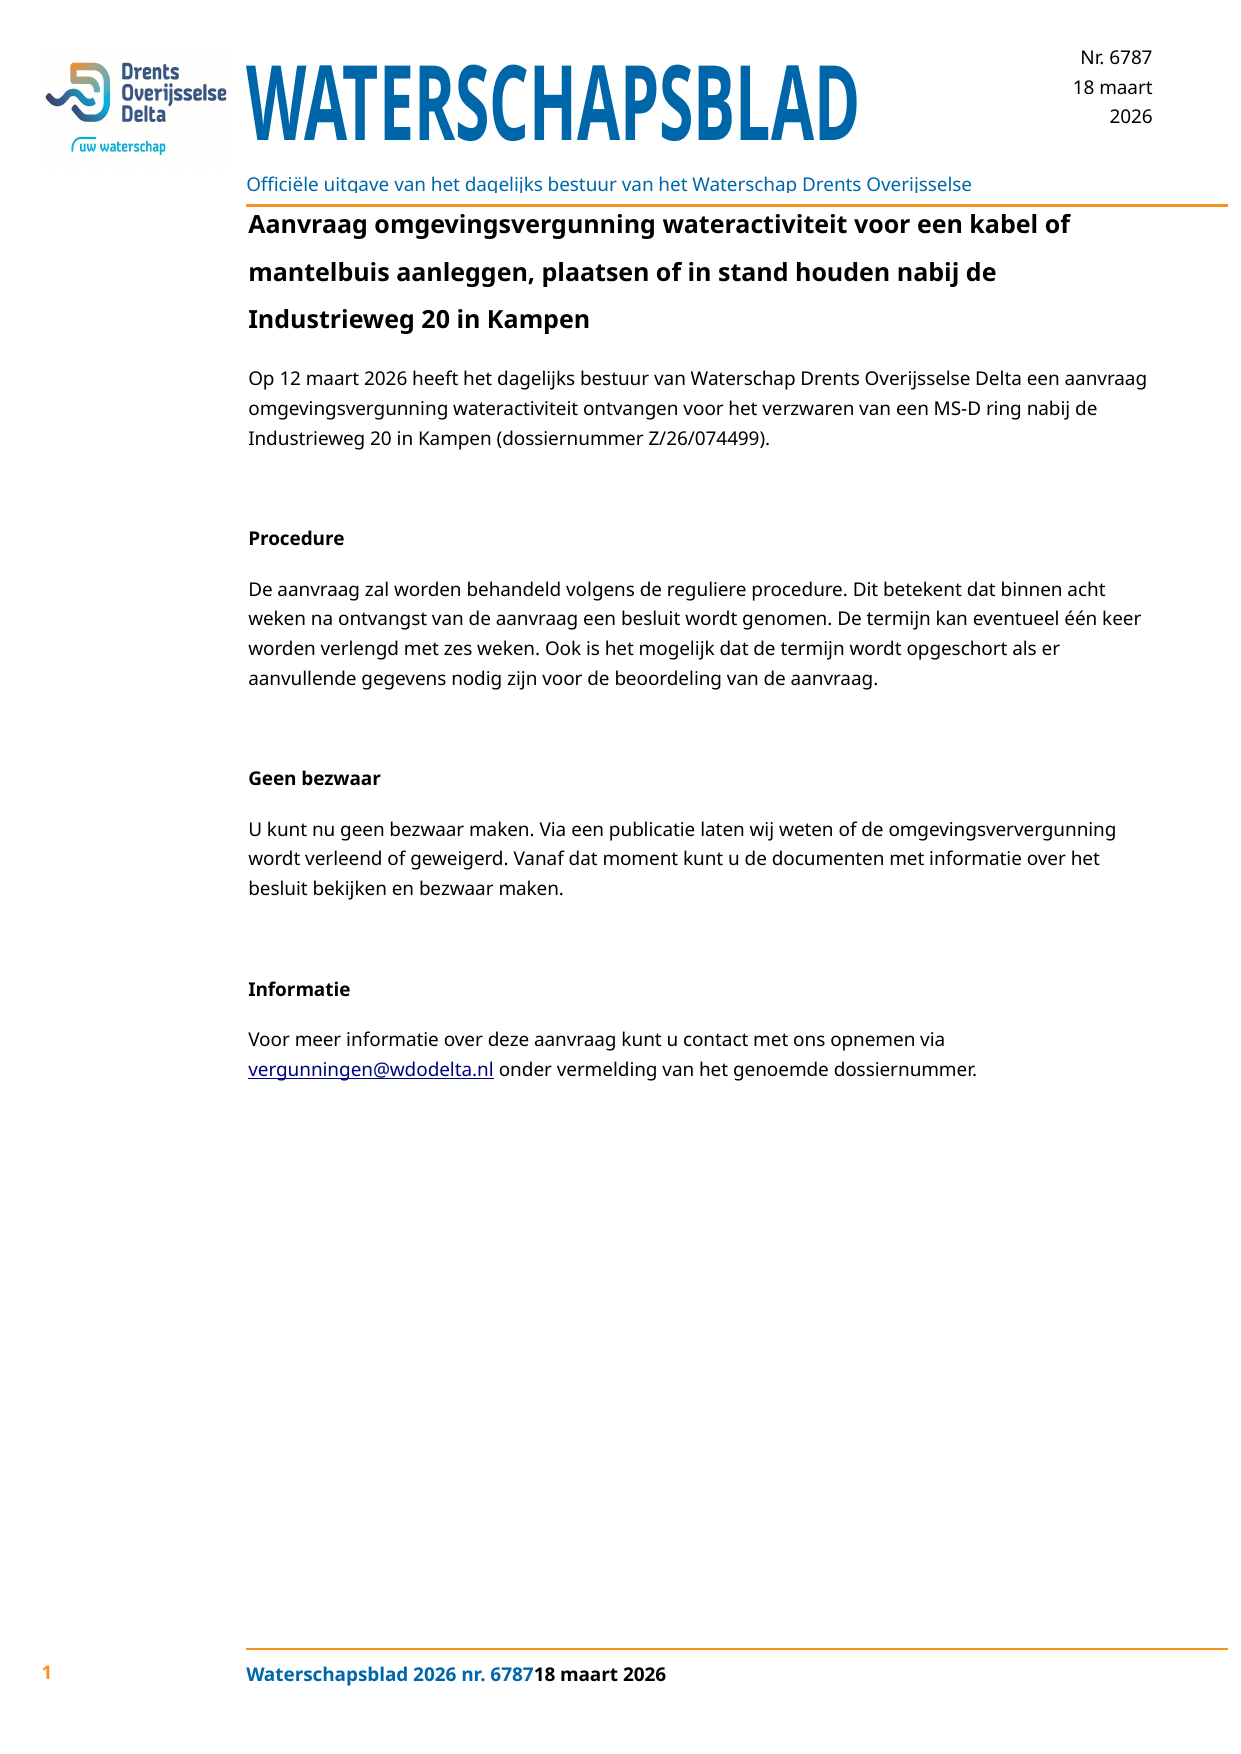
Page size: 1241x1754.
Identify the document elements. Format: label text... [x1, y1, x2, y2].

text Informatie [248, 976, 1152, 1002]
text Geen bezwaar [248, 766, 1152, 791]
picture [41, 47, 231, 172]
text Procedure [248, 526, 1152, 551]
text Aanvraag omgevingsvergunning wateractiviteit voor een kabel of mantelbuis aanleggen, plaatsen of in stand houden nabij de Industrieweg 20 in Kampen [248, 207, 1152, 336]
text Op 12 maart 2026 heeft het dagelijks bestuur van Waterschap Drents Overijsselse Delta een aanvraag omgevingsvergunning wateractiviteit ontvangen voor het verzwaren van een MS-D ring nabij de Industrieweg 20 in Kampen (dossiernummer Z/26/074499). [248, 366, 1152, 450]
text U kunt nu geen bezwaar maken. Via een publicatie laten wij weten of de omgevingsververgunning wordt verleend of geweigerd. Vanaf dat moment kunt u de documenten met informatie over het besluit bekijken en bezwaar maken. [248, 816, 1152, 901]
text De aanvraag zal worden behandeld volgens de reguliere procedure. Dit betekent dat binnen acht weken na ontvangst van de aanvraag een besluit wordt genomen. De termijn kan eventueel één keer worden verlengd met zes weken. Ook is het mogelijk dat de termijn wordt opgeschort als er aanvullende gegevens nodig zijn voor de beoordeling van de aanvraag. [248, 576, 1152, 690]
text Voor meer informatie over deze aanvraag kunt u contact met ons opnemen via vergunningen@wdodelta.nl onder vermelding van het genoemde dossiernummer. [248, 1026, 1152, 1082]
